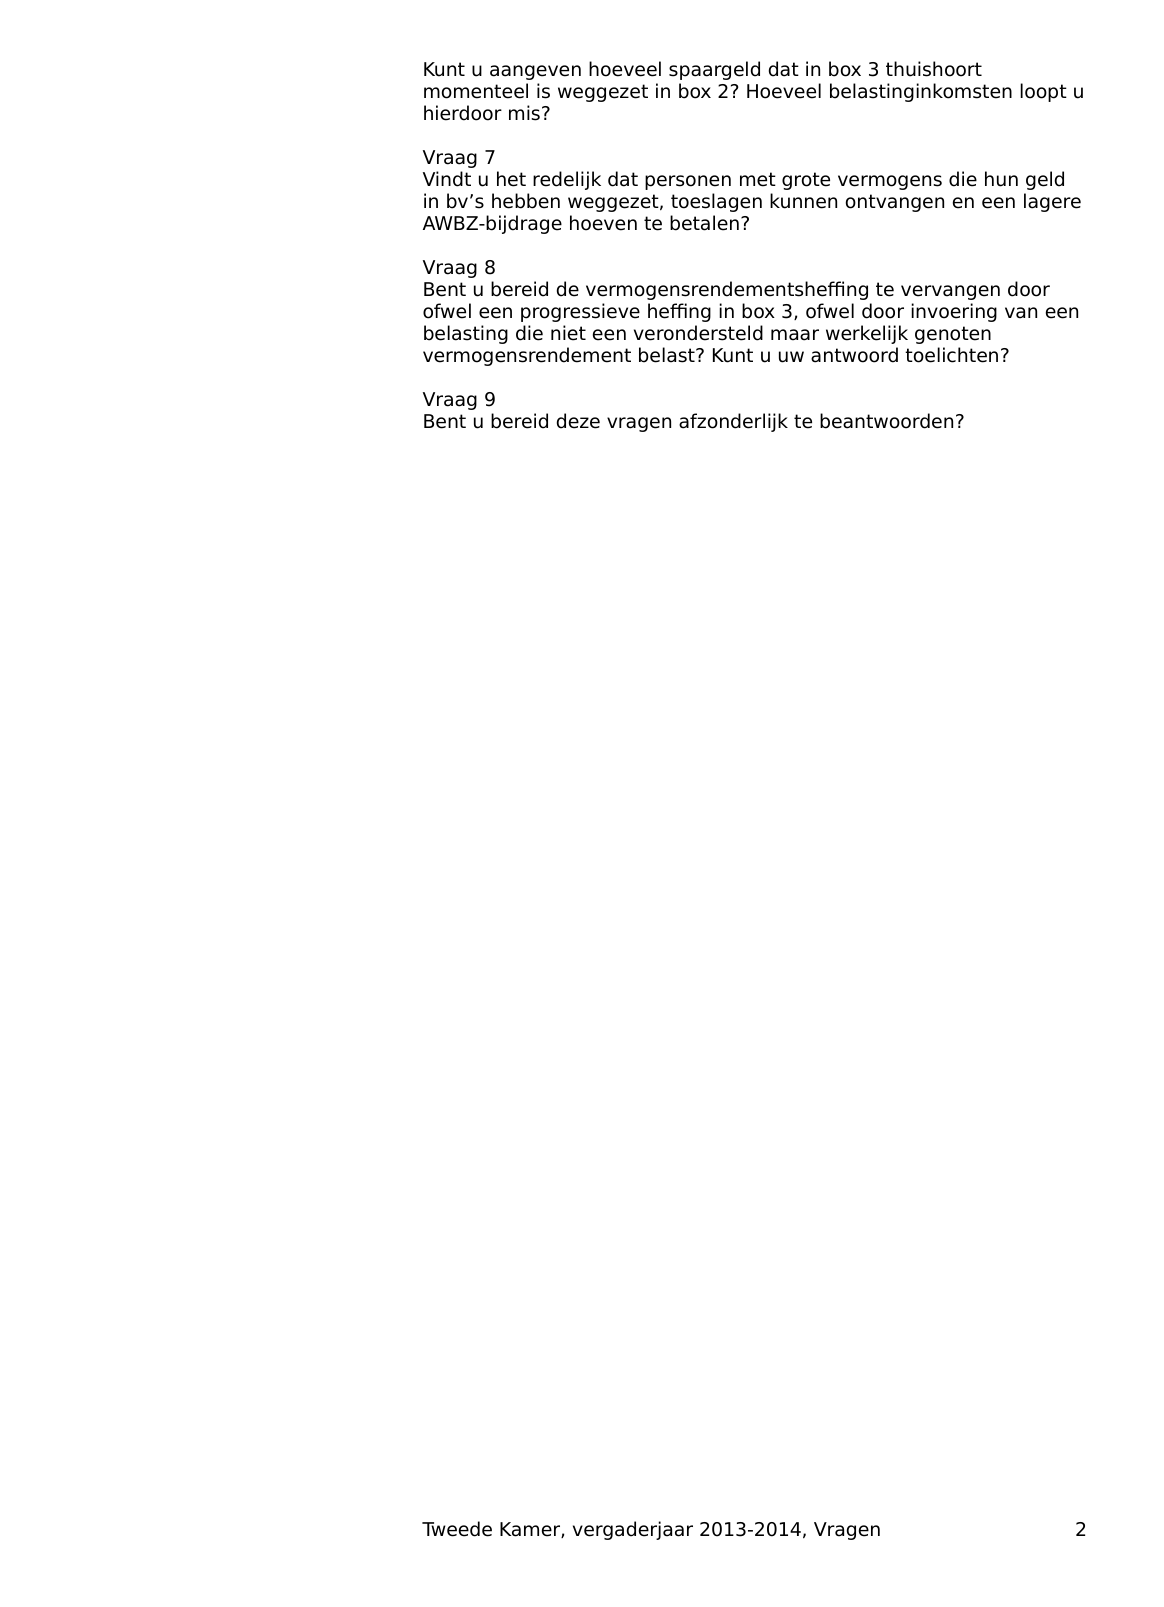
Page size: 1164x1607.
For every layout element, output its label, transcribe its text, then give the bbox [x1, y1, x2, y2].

text Kunt u aangeven hoeveel spaargeld dat in box 3 thuishoort momenteel is weggezet in box 2? Hoeveel belastinginkomsten loopt u hierdoor mis? [422, 59, 1087, 125]
text Vindt u het redelijk dat personen met grote vermogens die hun geld in bv’s hebben weggezet, toeslagen kunnen ontvangen en een lagere AWBZ-bijdrage hoeven te betalen? [422, 169, 1087, 235]
text Bent u bereid de vermogensrendementsheffing te vervangen door ofwel een progressieve heffing in box 3, ofwel door invoering van een belasting die niet een verondersteld maar werkelijk genoten vermogensrendement belast? Kunt u uw antwoord toelichten? [422, 279, 1087, 367]
text Vraag 8 [422, 257, 1087, 279]
text Bent u bereid deze vragen afzonderlijk te beantwoorden? [422, 411, 1087, 433]
text Vraag 9 [422, 389, 1087, 411]
text Vraag 7 [422, 147, 1087, 169]
